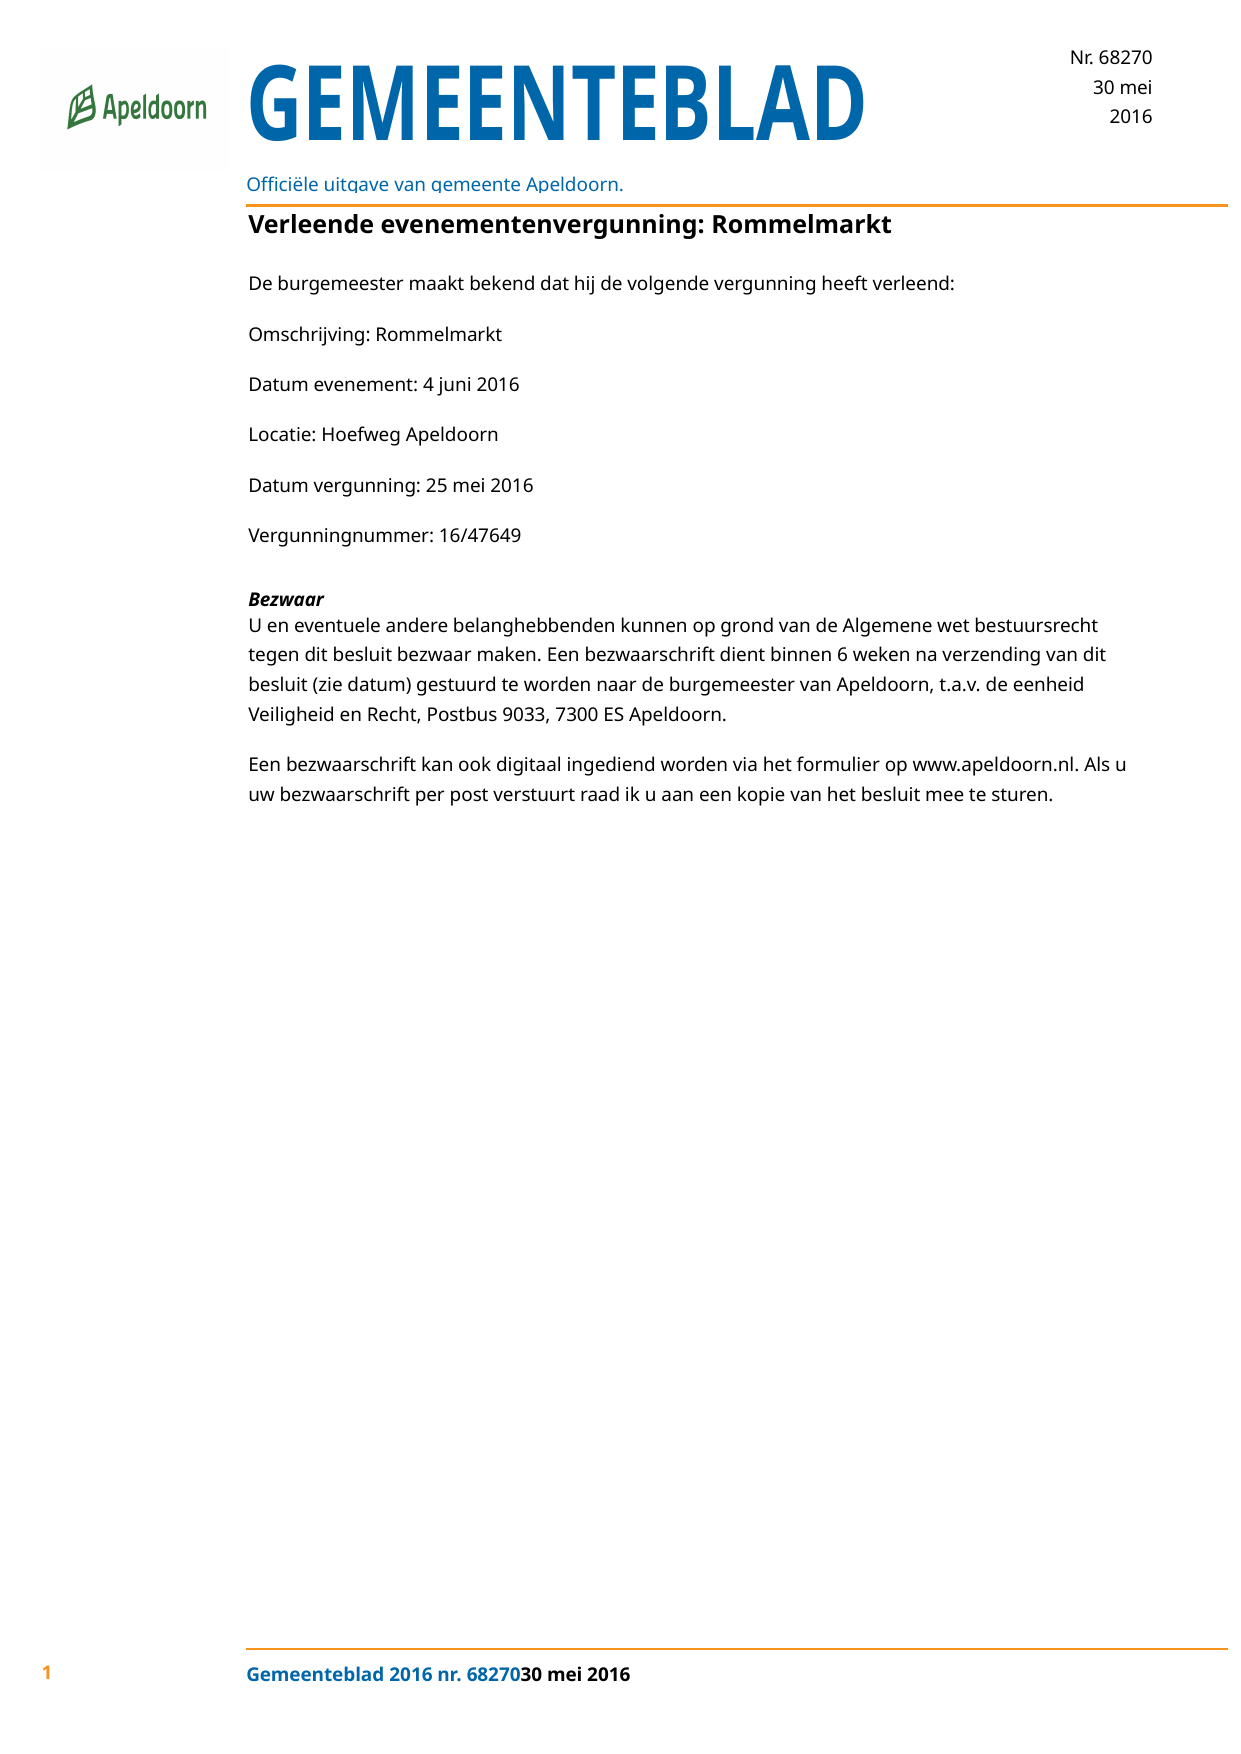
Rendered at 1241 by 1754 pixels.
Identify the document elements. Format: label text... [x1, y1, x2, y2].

text U en eventuele andere belanghebbenden kunnen op grond van de Algemene wet bestuursrecht tegen dit besluit bezwaar maken. Een bezwaarschrift dient binnen 6 weken na verzending van dit besluit (zie datum) gestuurd te worden naar de burgemeester van Apeldoorn, t.a.v. de eenheid Veiligheid en Recht, Postbus 9033, 7300 ES Apeldoorn. [248, 612, 1152, 727]
text Datum vergunning: 25 mei 2016 [248, 472, 1152, 498]
picture [41, 47, 231, 172]
text De burgemeester maakt bekend dat hij de volgende vergunning heeft verleend: [248, 270, 1152, 296]
text Locatie: Hoefweg Apeldoorn [248, 422, 1152, 447]
text Een bezwaarschrift kan ook digitaal ingediend worden via het formulier op www.apeldoorn.nl. Als u uw bezwaarschrift per post verstuurt raad ik u aan een kopie van het besluit mee te sturen. [248, 751, 1152, 807]
text Datum evenement: 4 juni 2016 [248, 371, 1152, 397]
text Vergunningnummer: 16/47649 [248, 522, 1152, 548]
text Omschrijving: Rommelmarkt [248, 321, 1152, 346]
text Verleende evenementenvergunning: Rommelmarkt [248, 207, 1152, 241]
text Bezwaar [248, 586, 1152, 612]
